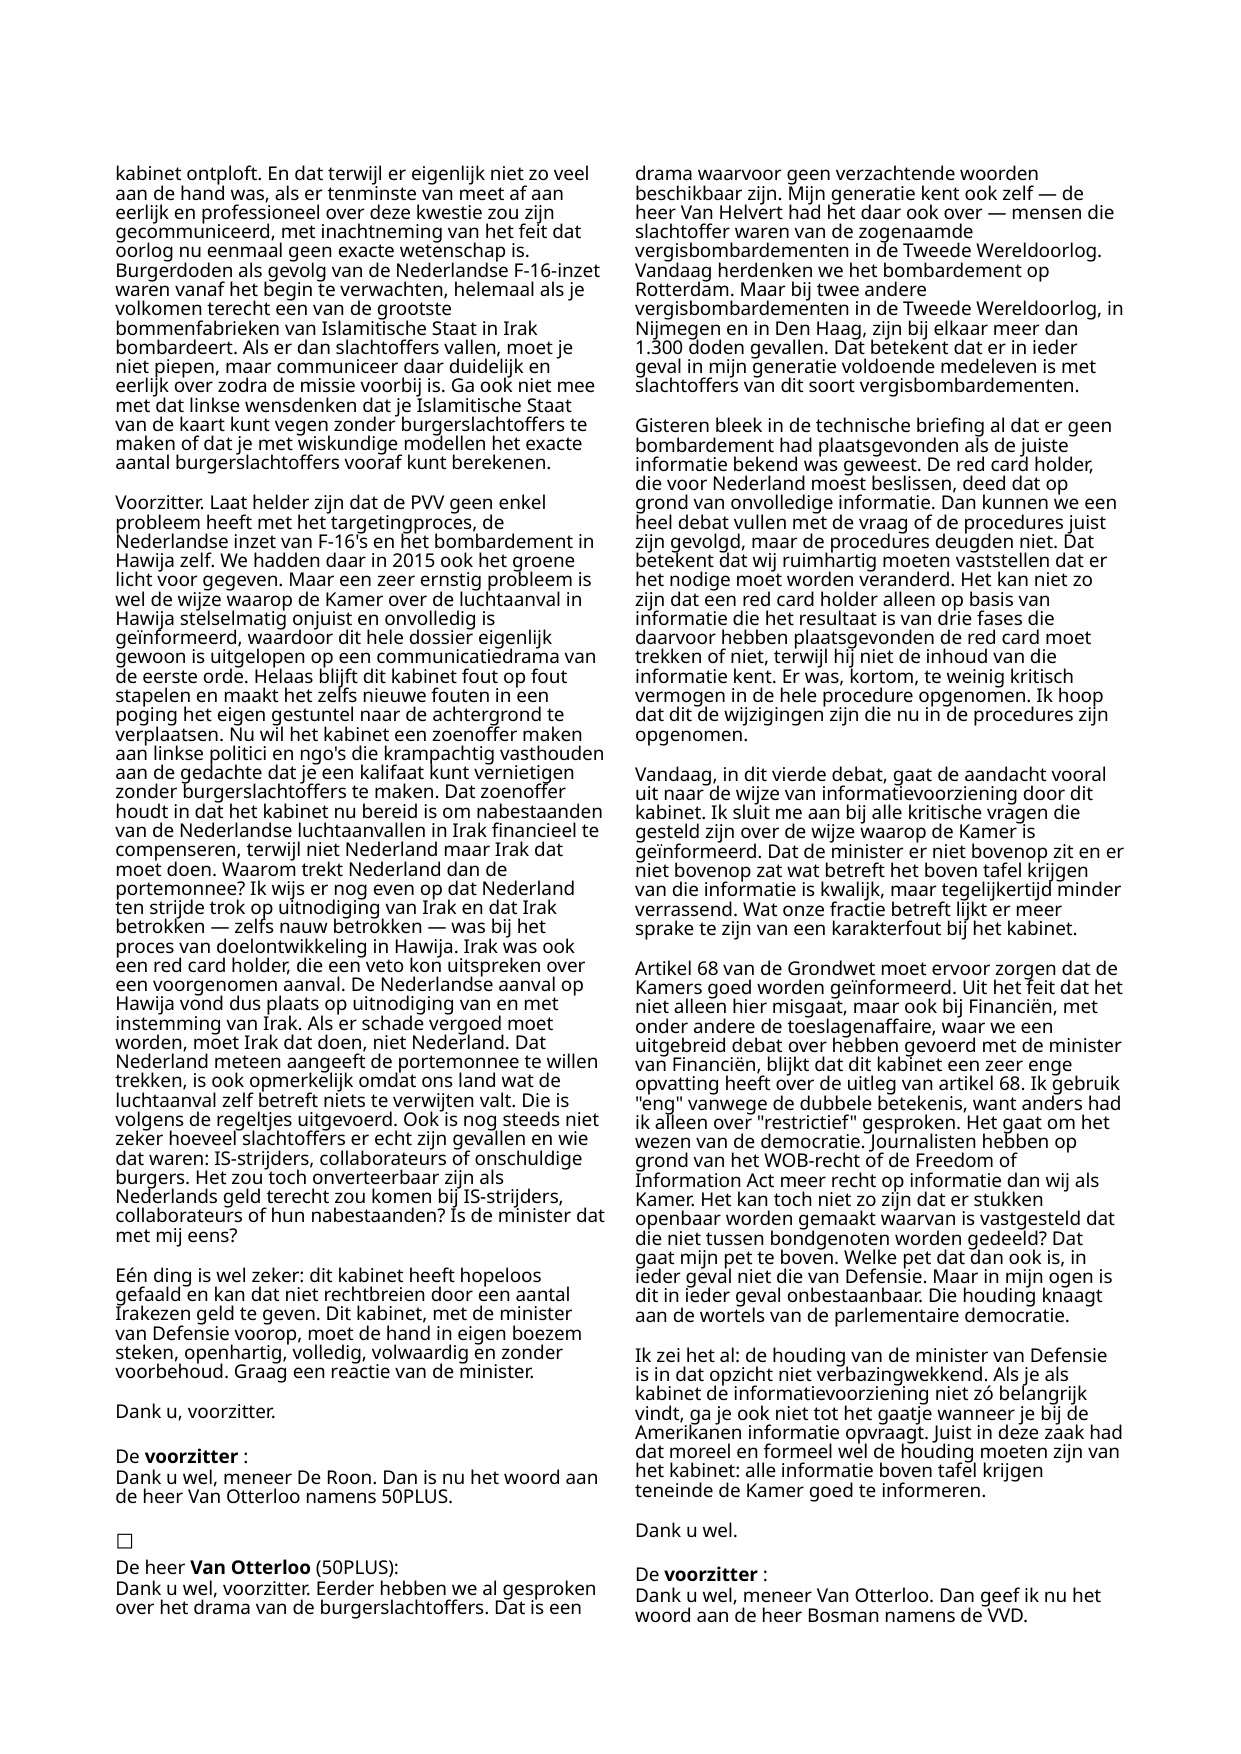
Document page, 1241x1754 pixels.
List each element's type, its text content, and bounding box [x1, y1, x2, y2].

text De voorzitter : [635, 1562, 1125, 1587]
text Dank u wel, meneer Van Otterloo. Dan geef ik nu het woord aan de heer Bosman namens de VVD. [635, 1587, 1125, 1626]
text Eén ding is wel zeker: dit kabinet heeft hopeloos gefaald en kan dat niet rechtbreien door een aantal Irakezen geld te geven. Dit kabinet, met de minister van Defensie voorop, moet de hand in eigen boezem steken, openhartig, volledig, volwaardig en zonder voorbehoud. Graag een reactie van de minister. [115, 1267, 605, 1382]
text Dank u, voorzitter. [115, 1403, 605, 1422]
text Dank u wel, meneer De Roon. Dan is nu het woord aan de heer Van Otterloo namens 50PLUS. [115, 1469, 605, 1507]
text kabinet ontploft. En dat terwijl er eigenlijk niet zo veel aan de hand was, als er tenminste van meet af aan eerlijk en professioneel over deze kwestie zou zijn gecommuniceerd, met inachtneming van het feit dat oorlog nu eenmaal geen exacte wetenschap is. Burgerdoden als gevolg van de Nederlandse F-16-inzet waren vanaf het begin te verwachten, helemaal als je volkomen terecht een van de grootste bommenfabrieken van Islamitische Staat in Irak bombardeert. Als er dan slachtoffers vallen, moet je niet piepen, maar communiceer daar duidelijk en eerlijk over zodra de missie voorbij is. Ga ook niet mee met dat linkse wensdenken dat je Islamitische Staat van de kaart kunt vegen zonder burgerslachtoffers te maken of dat je met wiskundige modellen het exacte aantal burgerslachtoffers vooraf kunt berekenen. [115, 165, 605, 474]
text Gisteren bleek in de technische briefing al dat er geen bombardement had plaatsgevonden als de juiste informatie bekend was geweest. De red card holder, die voor Nederland moest beslissen, deed dat op grond van onvolledige informatie. Dan kunnen we een heel debat vullen met de vraag of de procedures juist zijn gevolgd, maar de procedures deugden niet. Dat betekent dat wij ruimhartig moeten vaststellen dat er het nodige moet worden veranderd. Het kan niet zo zijn dat een red card holder alleen op basis van informatie die het resultaat is van drie fases die daarvoor hebben plaatsgevonden de red card moet trekken of niet, terwijl hij niet de inhoud van die informatie kent. Er was, kortom, te weinig kritisch vermogen in de hele procedure opgenomen. Ik hoop dat dit de wijzigingen zijn die nu in de procedures zijn opgenomen. [635, 417, 1125, 745]
text De voorzitter : [115, 1443, 605, 1469]
text Dank u wel. [635, 1522, 1125, 1541]
text Ik zei het al: de houding van de minister van Defensie is in dat opzicht niet verbazingwekkend. Als je als kabinet de informatievoorziening niet zó belangrijk vindt, ga je ook niet tot het gaatje wanneer je bij de Amerikanen informatie opvraagt. Juist in deze zaak had dat moreel en formeel wel de houding moeten zijn van het kabinet: alle informatie boven tafel krijgen teneinde de Kamer goed te informeren. [635, 1347, 1125, 1501]
text Vandaag, in dit vierde debat, gaat de aandacht vooral uit naar de wijze van informatievoorziening door dit kabinet. Ik sluit me aan bij alle kritische vragen die gesteld zijn over de wijze waarop de Kamer is geïnformeerd. Dat de minister er niet bovenop zit en er niet bovenop zat wat betreft het boven tafel krijgen van die informatie is kwalijk, maar tegelijkertijd minder verrassend. Wat onze fractie betreft lijkt er meer sprake te zijn van een karakterfout bij het kabinet. [635, 766, 1125, 939]
text Dank u wel, voorzitter. Eerder hebben we al gesproken over het drama van de burgerslachtoffers. Dat is een [115, 1580, 605, 1618]
text Artikel 68 van de Grondwet moet ervoor zorgen dat de Kamers goed worden geïnformeerd. Uit het feit dat het niet alleen hier misgaat, maar ook bij Financiën, met onder andere de toeslagenaffaire, waar we een uitgebreid debat over hebben gevoerd met de minister van Financiën, blijkt dat dit kabinet een zeer enge opvatting heeft over de uitleg van artikel 68. Ik gebruik "eng" vanwege de dubbele betekenis, want anders had ik alleen over "restrictief" gesproken. Het gaat om het wezen van de democratie. Journalisten hebben op grond van het WOB-recht of de Freedom of Information Act meer recht op informatie dan wij als Kamer. Het kan toch niet zo zijn dat er stukken openbaar worden gemaakt waarvan is vastgesteld dat die niet tussen bondgenoten worden gedeeld? Dat gaat mijn pet te boven. Welke pet dat dan ook is, in ieder geval niet die van Defensie. Maar in mijn ogen is dit in ieder geval onbestaanbaar. Die houding knaagt aan de wortels van de parlementaire democratie. [635, 960, 1125, 1326]
text Voorzitter. Laat helder zijn dat de PVV geen enkel probleem heeft met het targetingproces, de Nederlandse inzet van F-16's en het bombardement in Hawija zelf. We hadden daar in 2015 ook het groene licht voor gegeven. Maar een zeer ernstig probleem is wel de wijze waarop de Kamer over de luchtaanval in Hawija stelselmatig onjuist en onvolledig is geïnformeerd, waardoor dit hele dossier eigenlijk gewoon is uitgelopen op een communicatiedrama van de eerste orde. Helaas blijft dit kabinet fout op fout stapelen en maakt het zelfs nieuwe fouten in een poging het eigen gestuntel naar de achtergrond te verplaatsen. Nu wil het kabinet een zoenoffer maken aan linkse politici en ngo's die krampachtig vasthouden aan de gedachte dat je een kalifaat kunt vernietigen zonder burgerslachtoffers te maken. Dat zoenoffer houdt in dat het kabinet nu bereid is om nabestaanden van de Nederlandse luchtaanvallen in Irak financieel te compenseren, terwijl niet Nederland maar Irak dat moet doen. Waarom trekt Nederland dan de portemonnee? Ik wijs er nog even op dat Nederland ten strijde trok op uitnodiging van Irak en dat Irak betrokken — zelfs nauw betrokken — was bij het proces van doelontwikkeling in Hawija. Irak was ook een red card holder, die een veto kon uitspreken over een voorgenomen aanval. De Nederlandse aanval op Hawija vond dus plaats op uitnodiging van en met instemming van Irak. Als er schade vergoed moet worden, moet Irak dat doen, niet Nederland. Dat Nederland meteen aangeeft de portemonnee te willen trekken, is ook opmerkelijk omdat ons land wat de luchtaanval zelf betreft niets te verwijten valt. Die is volgens de regeltjes uitgevoerd. Ook is nog steeds niet zeker hoeveel slachtoffers er echt zijn gevallen en wie dat waren: IS-strijders, collaborateurs of onschuldige burgers. Het zou toch onverteerbaar zijn als Nederlands geld terecht zou komen bij IS-strijders, collaborateurs of hun nabestaanden? Is de minister dat met mij eens? [115, 494, 605, 1246]
text drama waarvoor geen verzachtende woorden beschikbaar zijn. Mijn generatie kent ook zelf — de heer Van Helvert had het daar ook over — mensen die slachtoffer waren van de zogenaamde vergisbombardementen in de Tweede Wereldoorlog. Vandaag herdenken we het bombardement op Rotterdam. Maar bij twee andere vergisbombardementen in de Tweede Wereldoorlog, in Nijmegen en in Den Haag, zijn bij elkaar meer dan 1.300 doden gevallen. Dat betekent dat er in ieder geval in mijn generatie voldoende medeleven is met slachtoffers van dit soort vergisbombardementen. [635, 165, 1125, 397]
text ⬜ [115, 1528, 605, 1554]
text De heer Van Otterloo (50PLUS): [115, 1554, 605, 1580]
